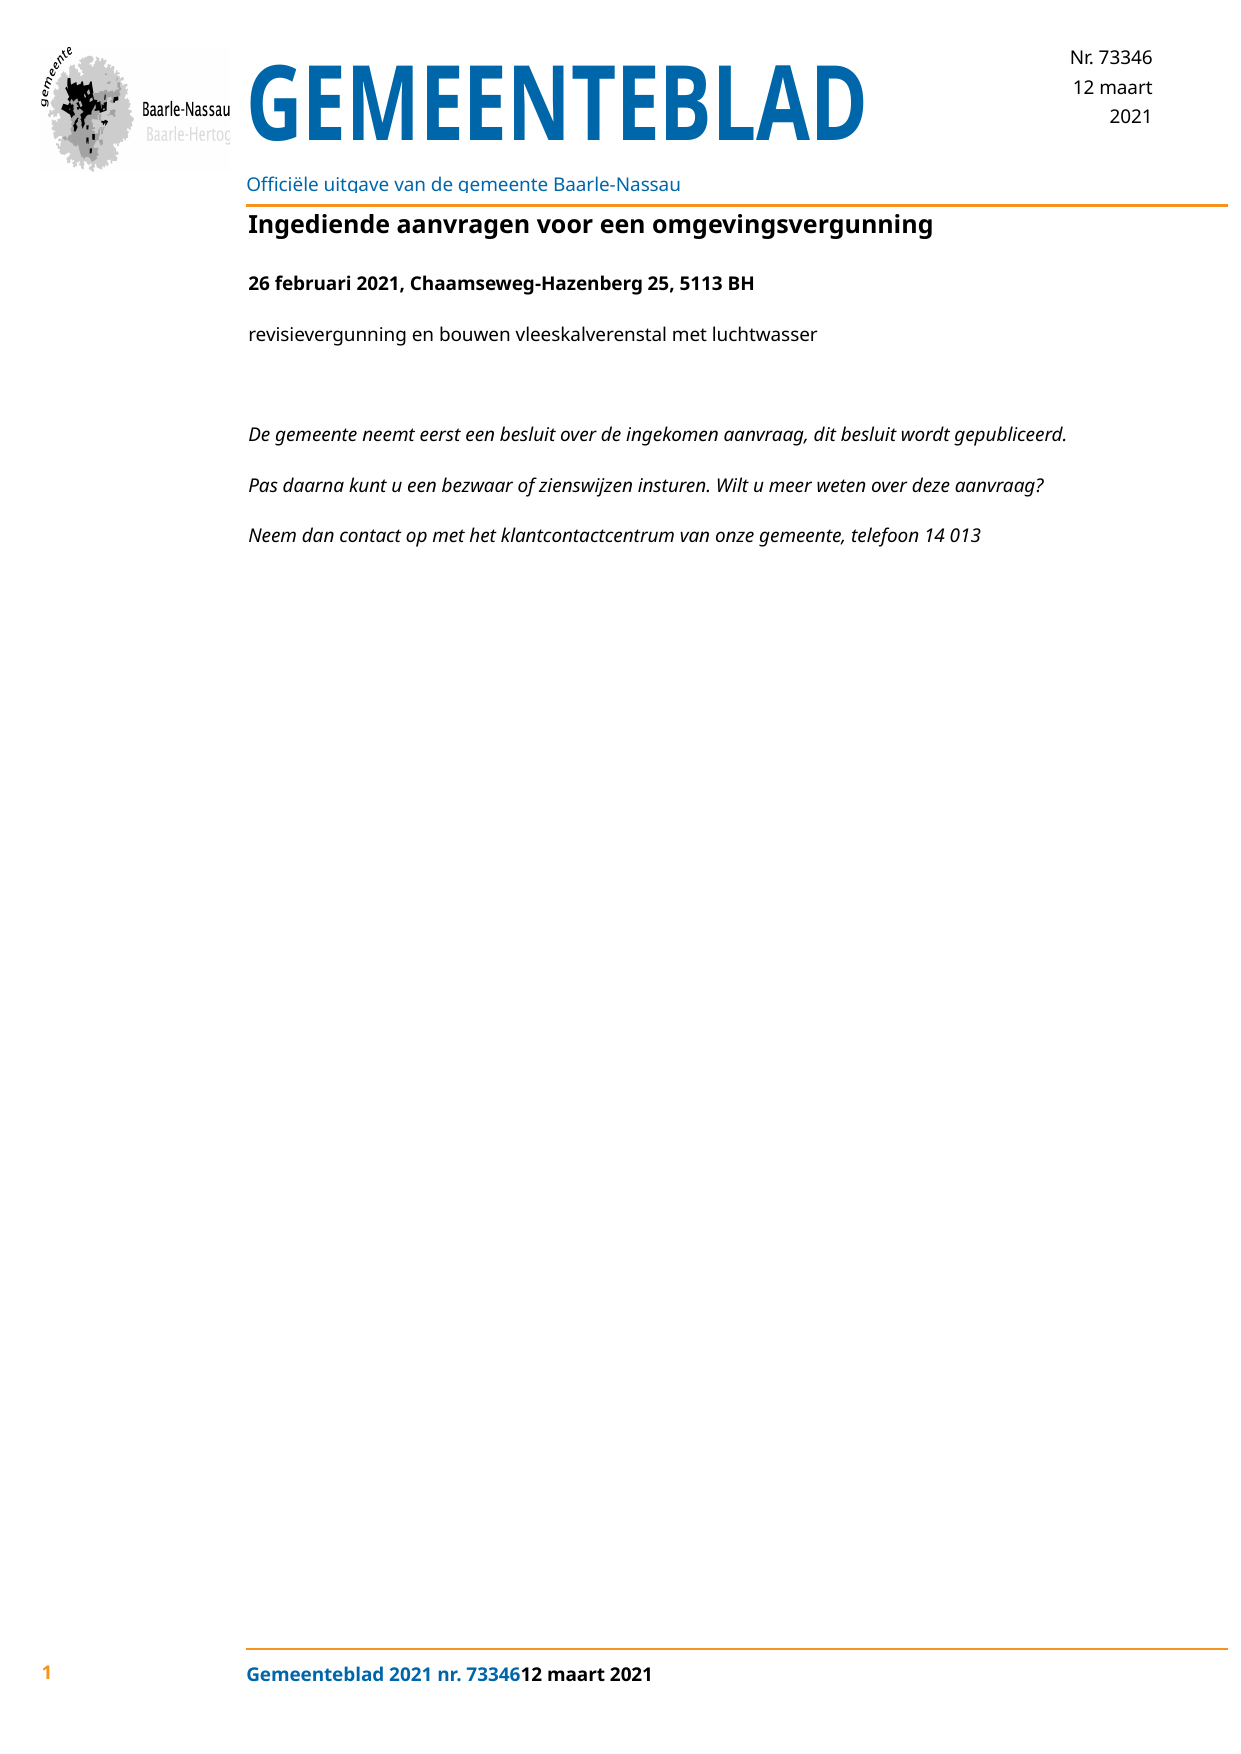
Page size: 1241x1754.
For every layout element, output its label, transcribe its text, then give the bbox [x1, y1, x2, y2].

text Pas daarna kunt u een bezwaar of zienswijzen insturen. Wilt u meer weten over deze aanvraag? [248, 472, 1152, 498]
text De gemeente neemt eerst een besluit over de ingekomen aanvraag, dit besluit wordt gepubliceerd. [248, 422, 1152, 447]
text Neem dan contact op met het klantcontactcentrum van onze gemeente, telefoon 14 013 [248, 522, 1152, 548]
picture [41, 47, 231, 172]
text 26 februari 2021, Chaamseweg-Hazenberg 25, 5113 BH [248, 270, 1152, 296]
text Ingediende aanvragen voor een omgevingsvergunning [248, 207, 1152, 241]
text revisievergunning en bouwen vleeskalverenstal met luchtwasser [248, 321, 1152, 346]
